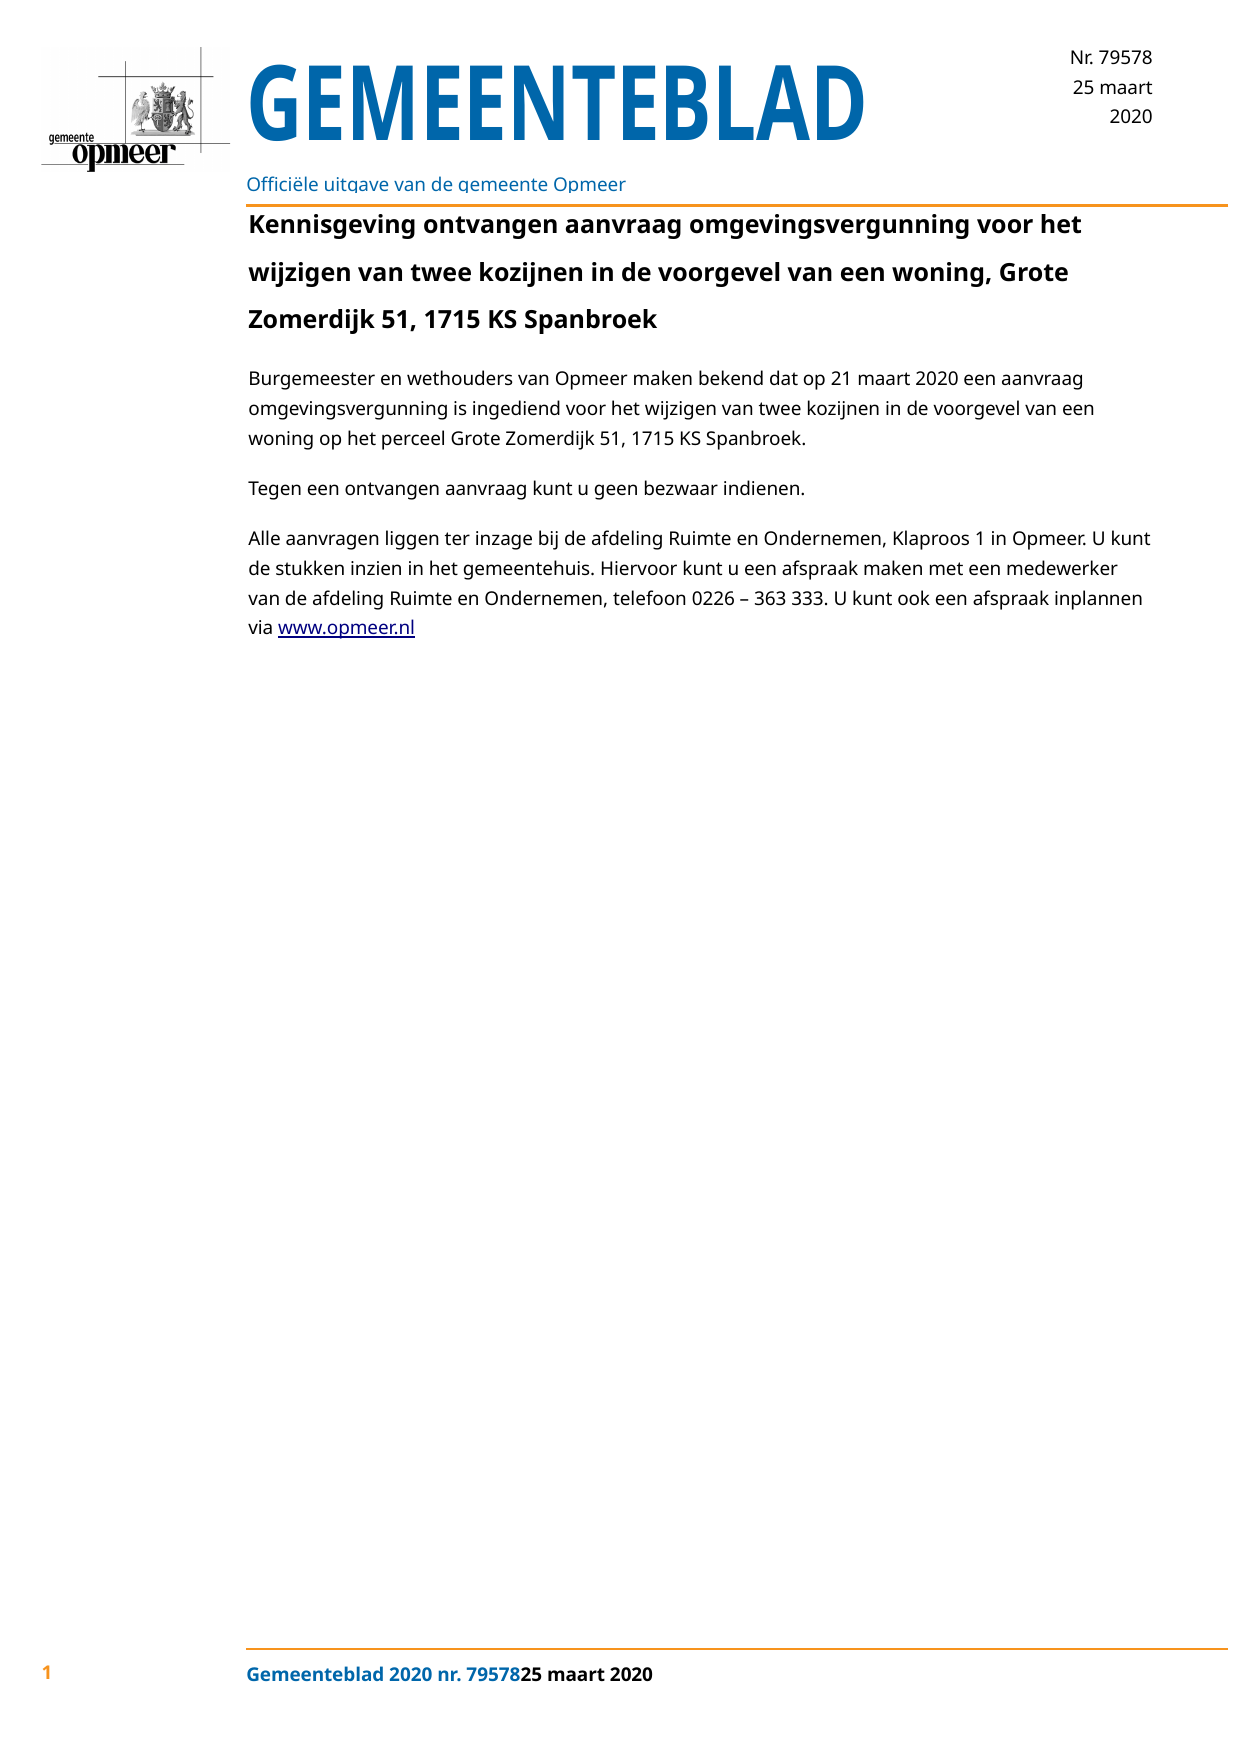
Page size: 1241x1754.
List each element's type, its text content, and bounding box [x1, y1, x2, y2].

text Burgemeester en wethouders van Opmeer maken bekend dat op 21 maart 2020 een aanvraag omgevingsvergunning is ingediend voor het wijzigen van twee kozijnen in de voorgevel van een woning op het perceel Grote Zomerdijk 51, 1715 KS Spanbroek. [248, 366, 1152, 450]
text Alle aanvragen liggen ter inzage bij de afdeling Ruimte en Ondernemen, Klaproos 1 in Opmeer. U kunt de stukken inzien in het gemeentehuis. Hiervoor kunt u een afspraak maken met een medewerker van de afdeling Ruimte en Ondernemen, telefoon 0226 – 363 333. U kunt ook een afspraak inplannen via www.opmeer.nl [248, 526, 1152, 640]
text Kennisgeving ontvangen aanvraag omgevingsvergunning voor het wijzigen van twee kozijnen in de voorgevel van een woning, Grote Zomerdijk 51, 1715 KS Spanbroek [248, 207, 1152, 336]
picture [41, 47, 231, 172]
text Tegen een ontvangen aanvraag kunt u geen bezwaar indienen. [248, 475, 1152, 501]
